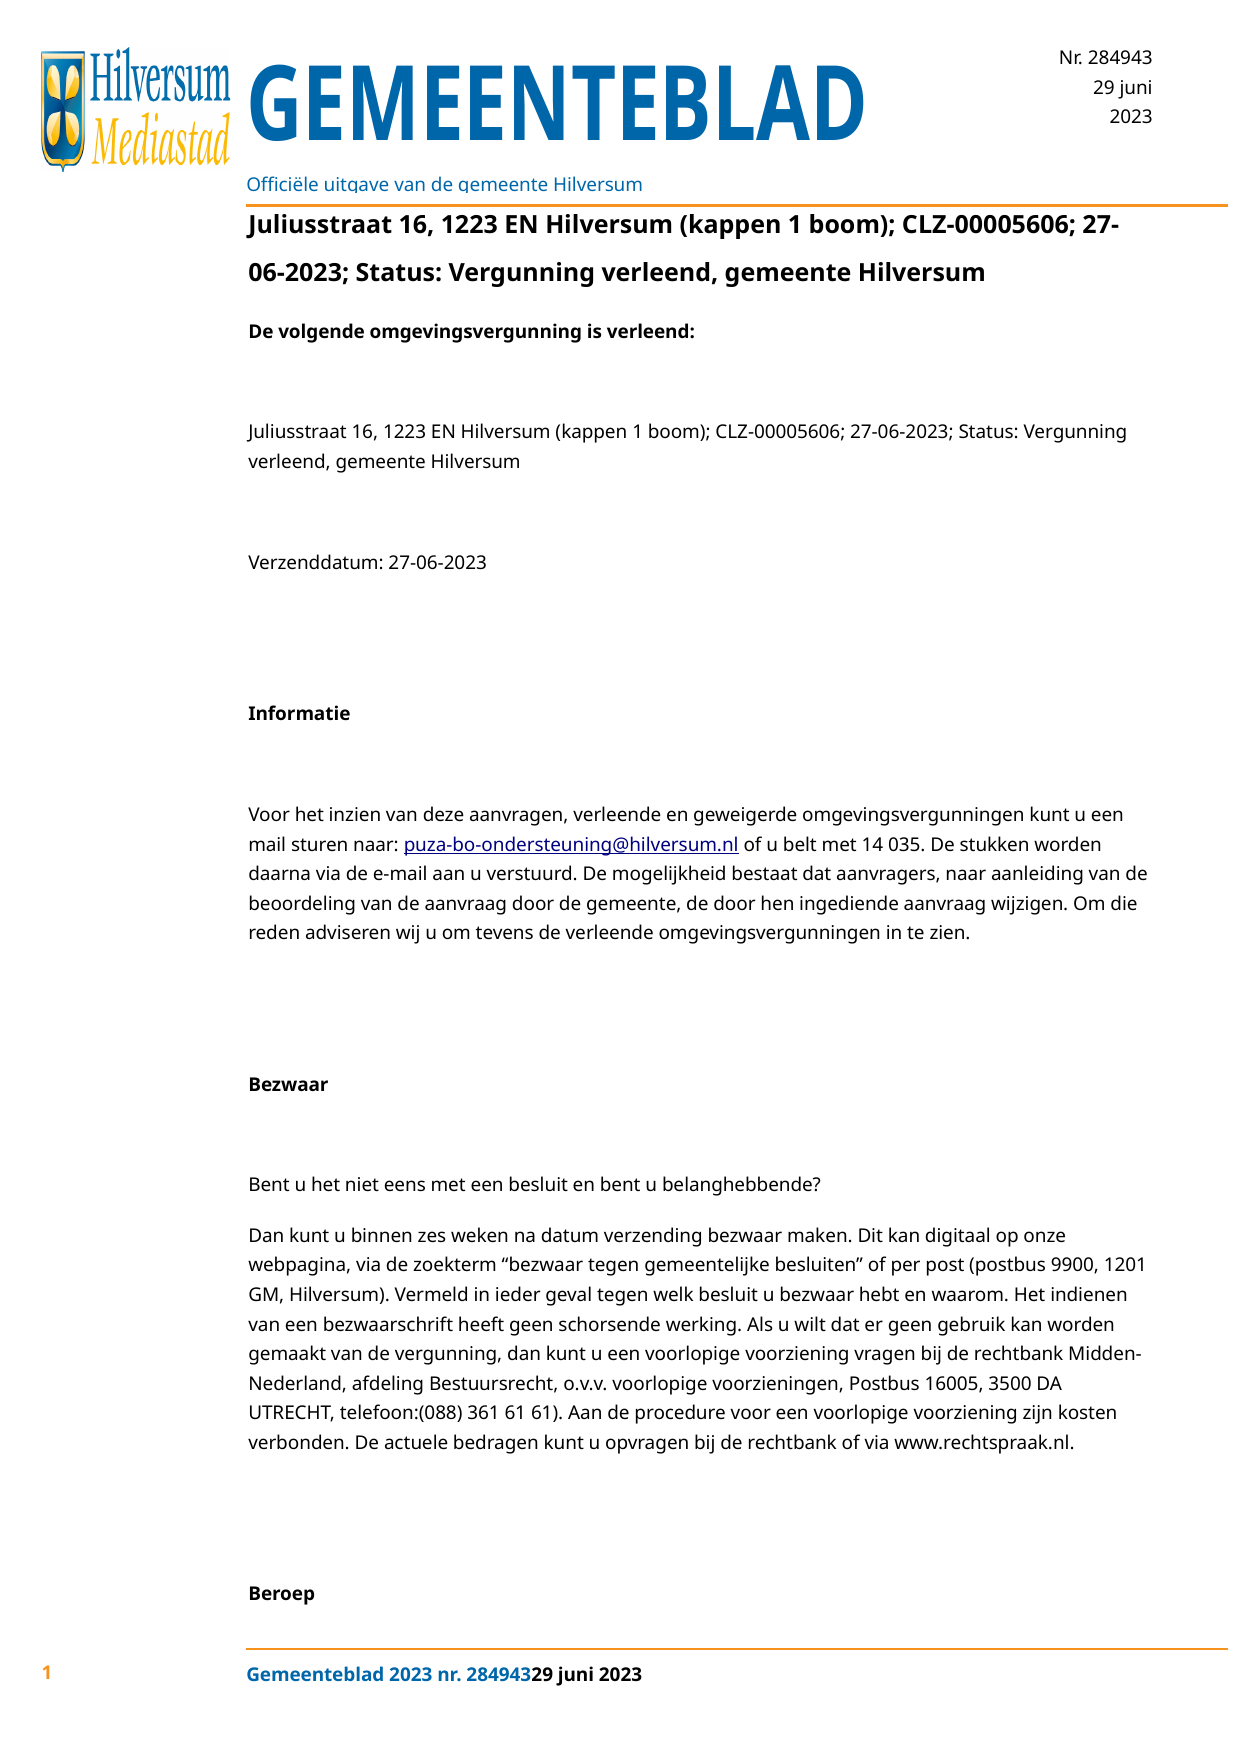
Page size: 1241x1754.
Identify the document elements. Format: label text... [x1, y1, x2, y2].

text Dan kunt u binnen zes weken na datum verzending bezwaar maken. Dit kan digitaal op onze webpagina, via de zoekterm “bezwaar tegen gemeentelijke besluiten” of per post (postbus 9900, 1201 GM, Hilversum). Vermeld in ieder geval tegen welk besluit u bezwaar hebt en waarom. Het indienen van een bezwaarschrift heeft geen schorsende werking. Als u wilt dat er geen gebruik kan worden gemaakt van de vergunning, dan kunt u een voorlopige voorziening vragen bij de rechtbank Midden-Nederland, afdeling Bestuursrecht, o.v.v. voorlopige voorzieningen, Postbus 16005, 3500 DA UTRECHT, telefoon:(088) 361 61 61). Aan de procedure voor een voorlopige voorziening zijn kosten verbonden. De actuele bedragen kunt u opvragen bij de rechtbank of via www.rechtspraak.nl. [248, 1222, 1152, 1455]
text Bezwaar [248, 1071, 1152, 1097]
text Informatie [248, 700, 1152, 726]
text Juliusstraat 16, 1223 EN Hilversum (kappen 1 boom); CLZ-00005606; 27-06-2023; Status: Vergunning verleend, gemeente Hilversum [248, 419, 1152, 474]
picture [41, 47, 231, 172]
text De volgende omgevingsvergunning is verleend: [248, 318, 1152, 344]
text Beroep [248, 1580, 1152, 1606]
text Bent u het niet eens met een besluit en bent u belanghebbende? [248, 1172, 1152, 1197]
text Juliusstraat 16, 1223 EN Hilversum (kappen 1 boom); CLZ-00005606; 27-06-2023; Status: Vergunning verleend, gemeente Hilversum [248, 207, 1152, 288]
text Verzenddatum: 27-06-2023 [248, 549, 1152, 575]
text Voor het inzien van deze aanvragen, verleende en geweigerde omgevingsvergunningen kunt u een mail sturen naar: puza-bo-ondersteuning@hilversum.nl of u belt met 14 035. De stukken worden daarna via de e-mail aan u verstuurd. De mogelijkheid bestaat dat aanvragers, naar aanleiding van de beoordeling van de aanvraag door de gemeente, de door hen ingediende aanvraag wijzigen. Om die reden adviseren wij u om tevens de verleende omgevingsvergunningen in te zien. [248, 801, 1152, 945]
